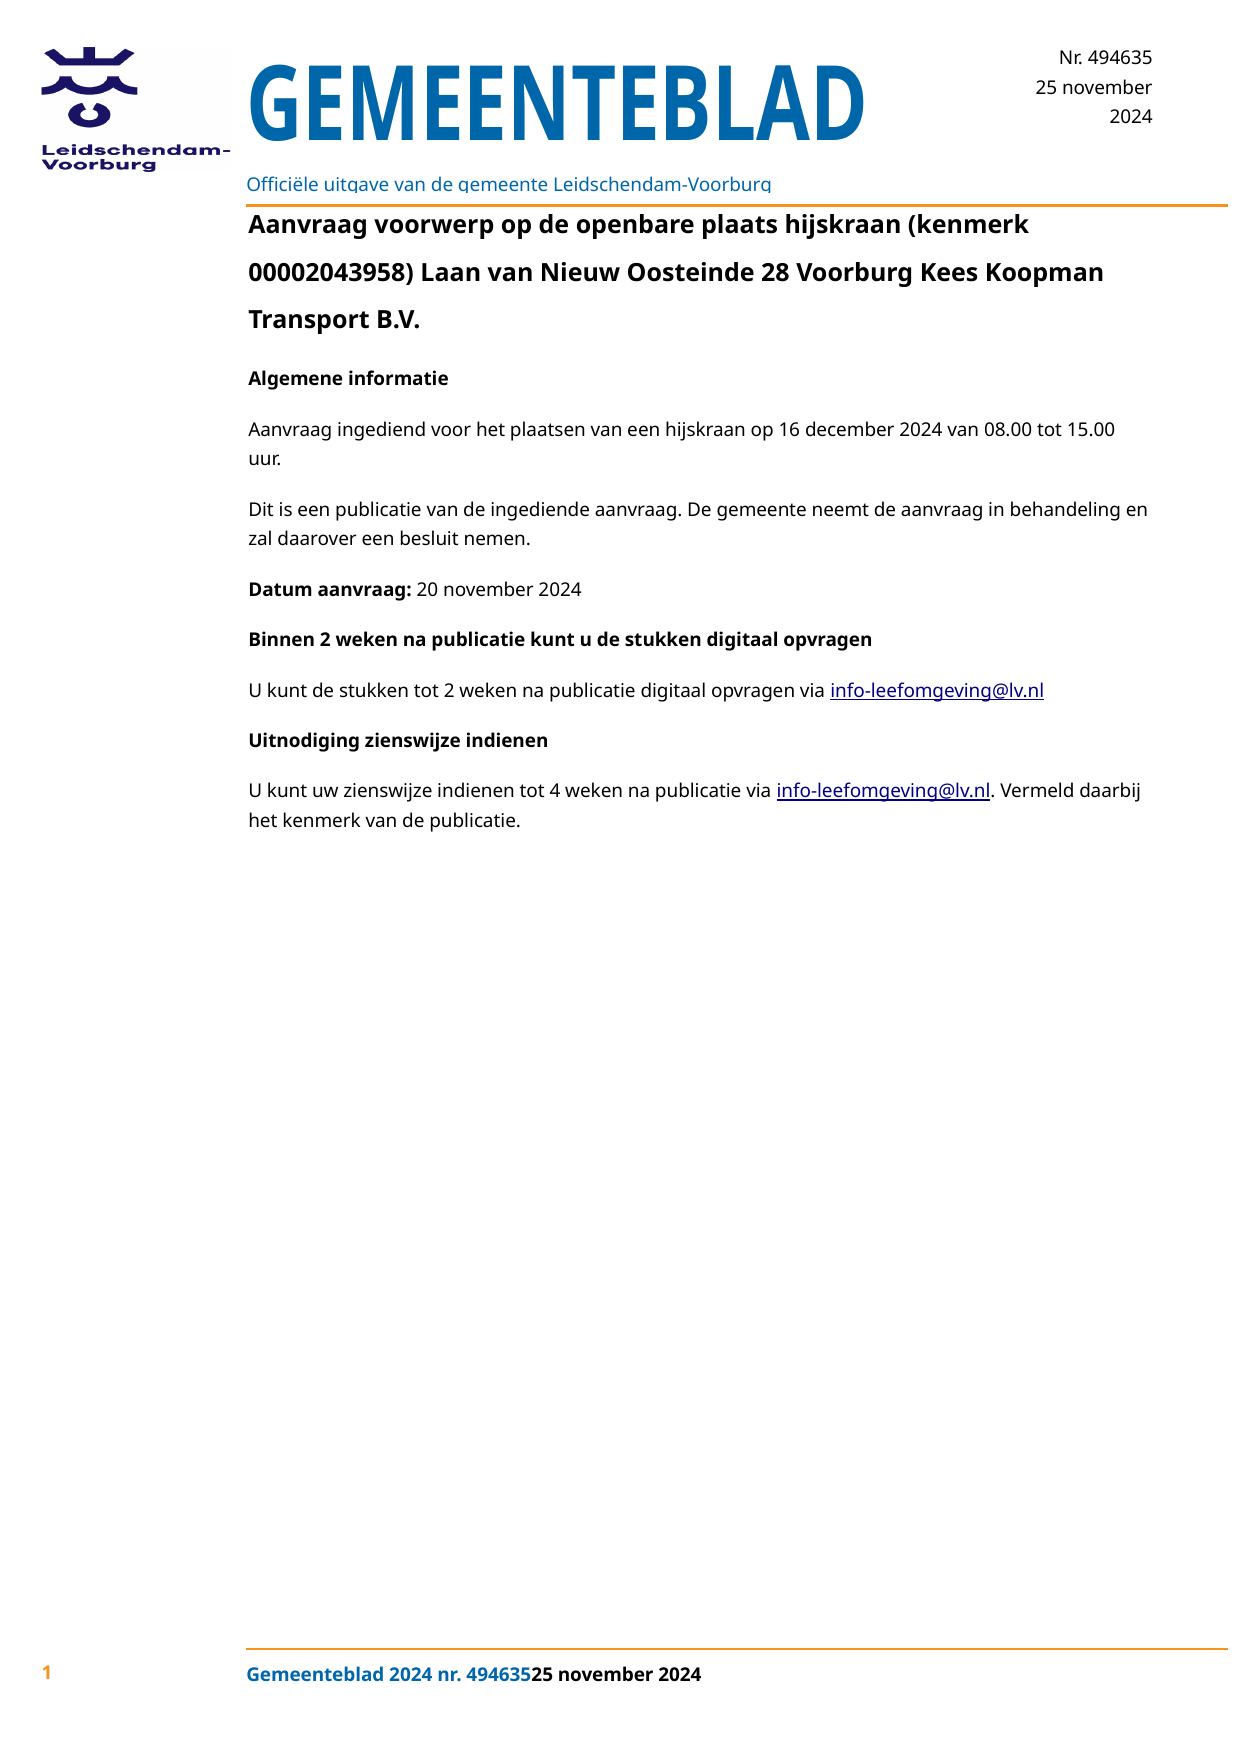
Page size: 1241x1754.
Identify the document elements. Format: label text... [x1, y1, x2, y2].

text Dit is een publicatie van de ingediende aanvraag. De gemeente neemt de aanvraag in behandeling en zal daarover een besluit nemen. [248, 496, 1152, 551]
text Aanvraag ingediend voor het plaatsen van een hijskraan op 16 december 2024 van 08.00 tot 15.00 uur. [248, 416, 1152, 471]
text Algemene informatie [248, 366, 1152, 391]
text Datum aanvraag: 20 november 2024 [248, 576, 1152, 602]
text Uitnodiging zienswijze indienen [248, 727, 1152, 753]
text Binnen 2 weken na publicatie kunt u de stukken digitaal opvragen [248, 626, 1152, 652]
picture [41, 47, 231, 172]
text U kunt de stukken tot 2 weken na publicatie digitaal opvragen via info-leefomgeving@lv.nl [248, 677, 1152, 702]
text Aanvraag voorwerp op de openbare plaats hijskraan (kenmerk 00002043958) Laan van Nieuw Oosteinde 28 Voorburg Kees Koopman Transport B.V. [248, 207, 1152, 336]
text U kunt uw zienswijze indienen tot 4 weken na publicatie via info-leefomgeving@lv.nl. Vermeld daarbij het kenmerk van de publicatie. [248, 778, 1152, 833]
